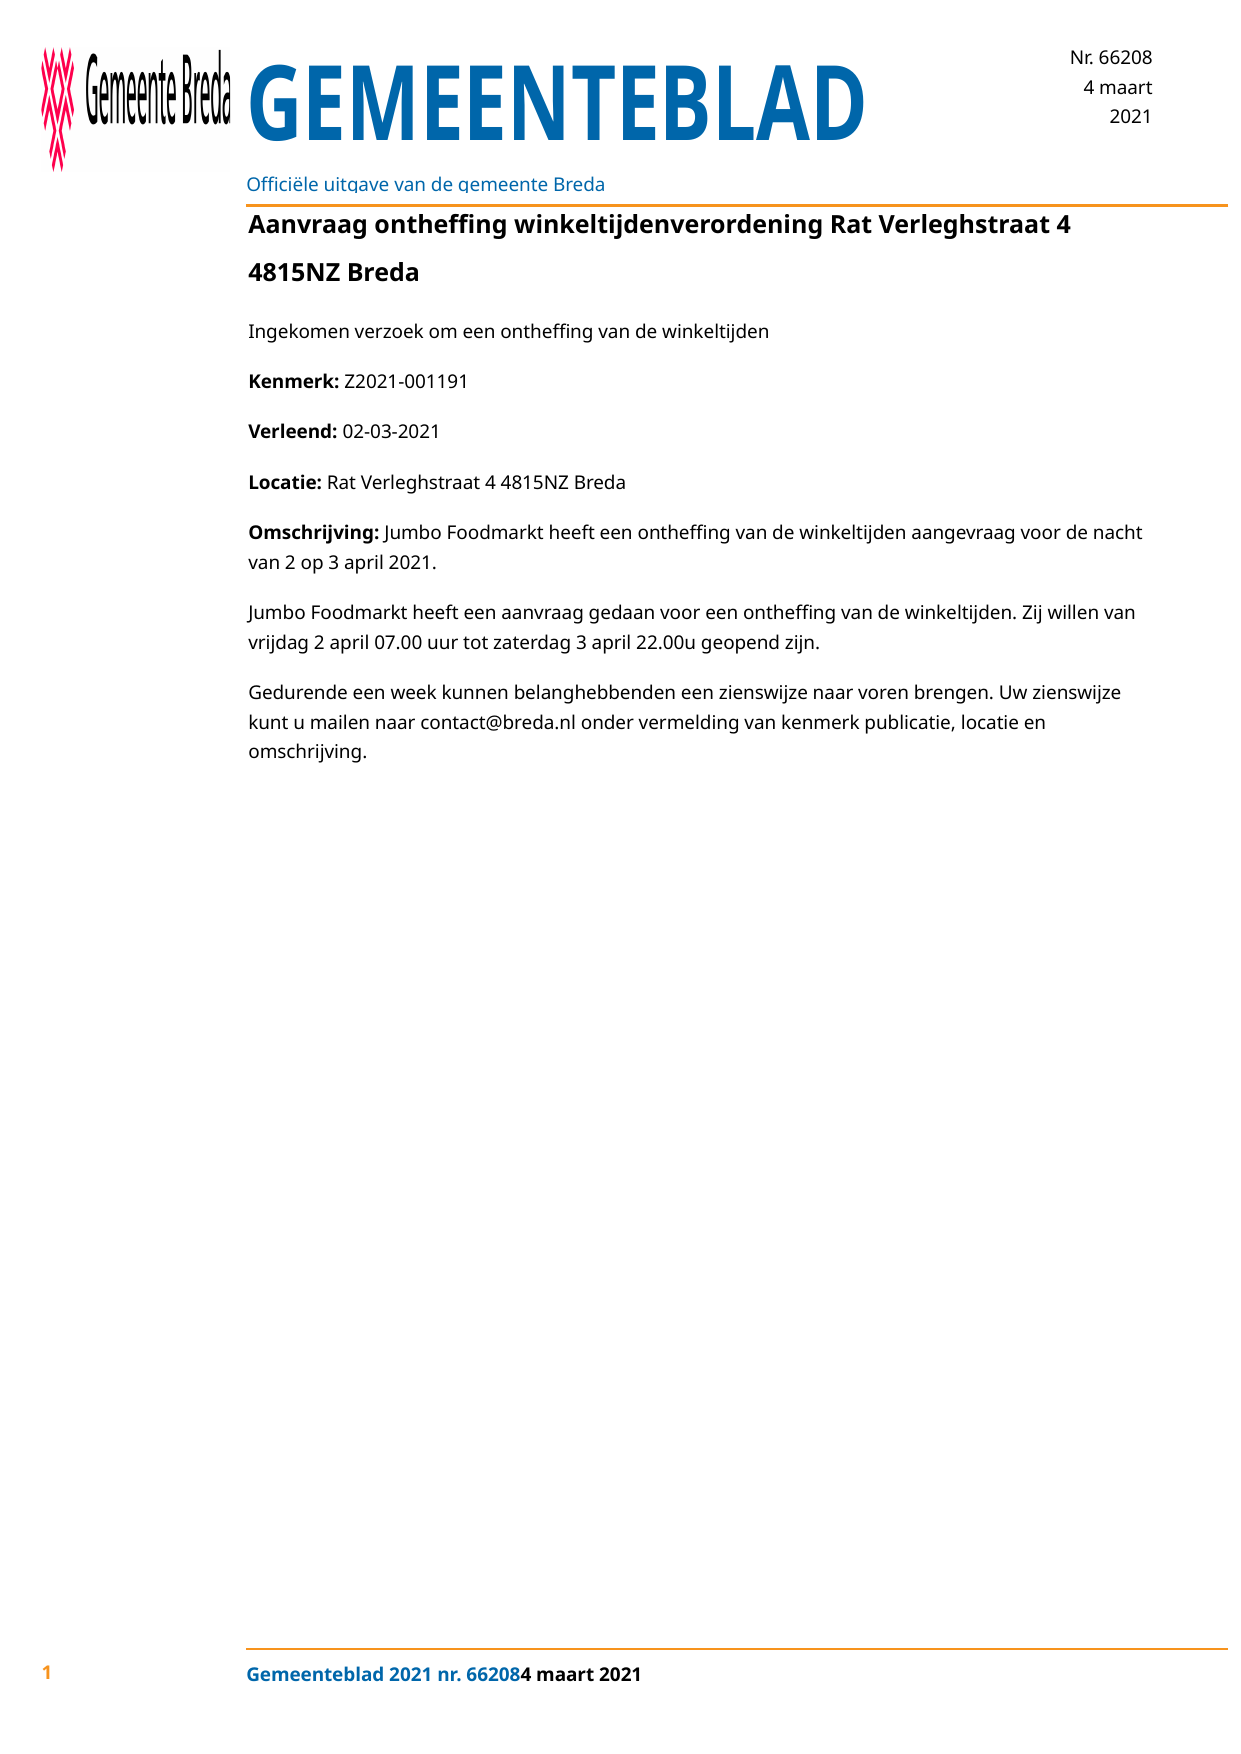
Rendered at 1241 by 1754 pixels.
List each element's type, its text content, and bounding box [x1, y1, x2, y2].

text Jumbo Foodmarkt heeft een aanvraag gedaan voor een ontheffing van de winkeltijden. Zij willen van vrijdag 2 april 07.00 uur tot zaterdag 3 april 22.00u geopend zijn. [248, 599, 1152, 655]
text Omschrijving: Jumbo Foodmarkt heeft een ontheffing van de winkeltijden aangevraag voor de nacht van 2 op 3 april 2021. [248, 519, 1152, 575]
text Aanvraag ontheffing winkeltijdenverordening Rat Verleghstraat 4 4815NZ Breda [248, 207, 1152, 288]
text Verleend: 02-03-2021 [248, 419, 1152, 444]
text Kenmerk: Z2021-001191 [248, 368, 1152, 394]
text Ingekomen verzoek om een ontheffing van de winkeltijden [248, 318, 1152, 344]
picture [41, 47, 231, 172]
text Gedurende een week kunnen belanghebbenden een zienswijze naar voren brengen. Uw zienswijze kunt u mailen naar contact@breda.nl onder vermelding van kenmerk publicatie, locatie en omschrijving. [248, 679, 1152, 764]
text Locatie: Rat Verleghstraat 4 4815NZ Breda [248, 469, 1152, 495]
